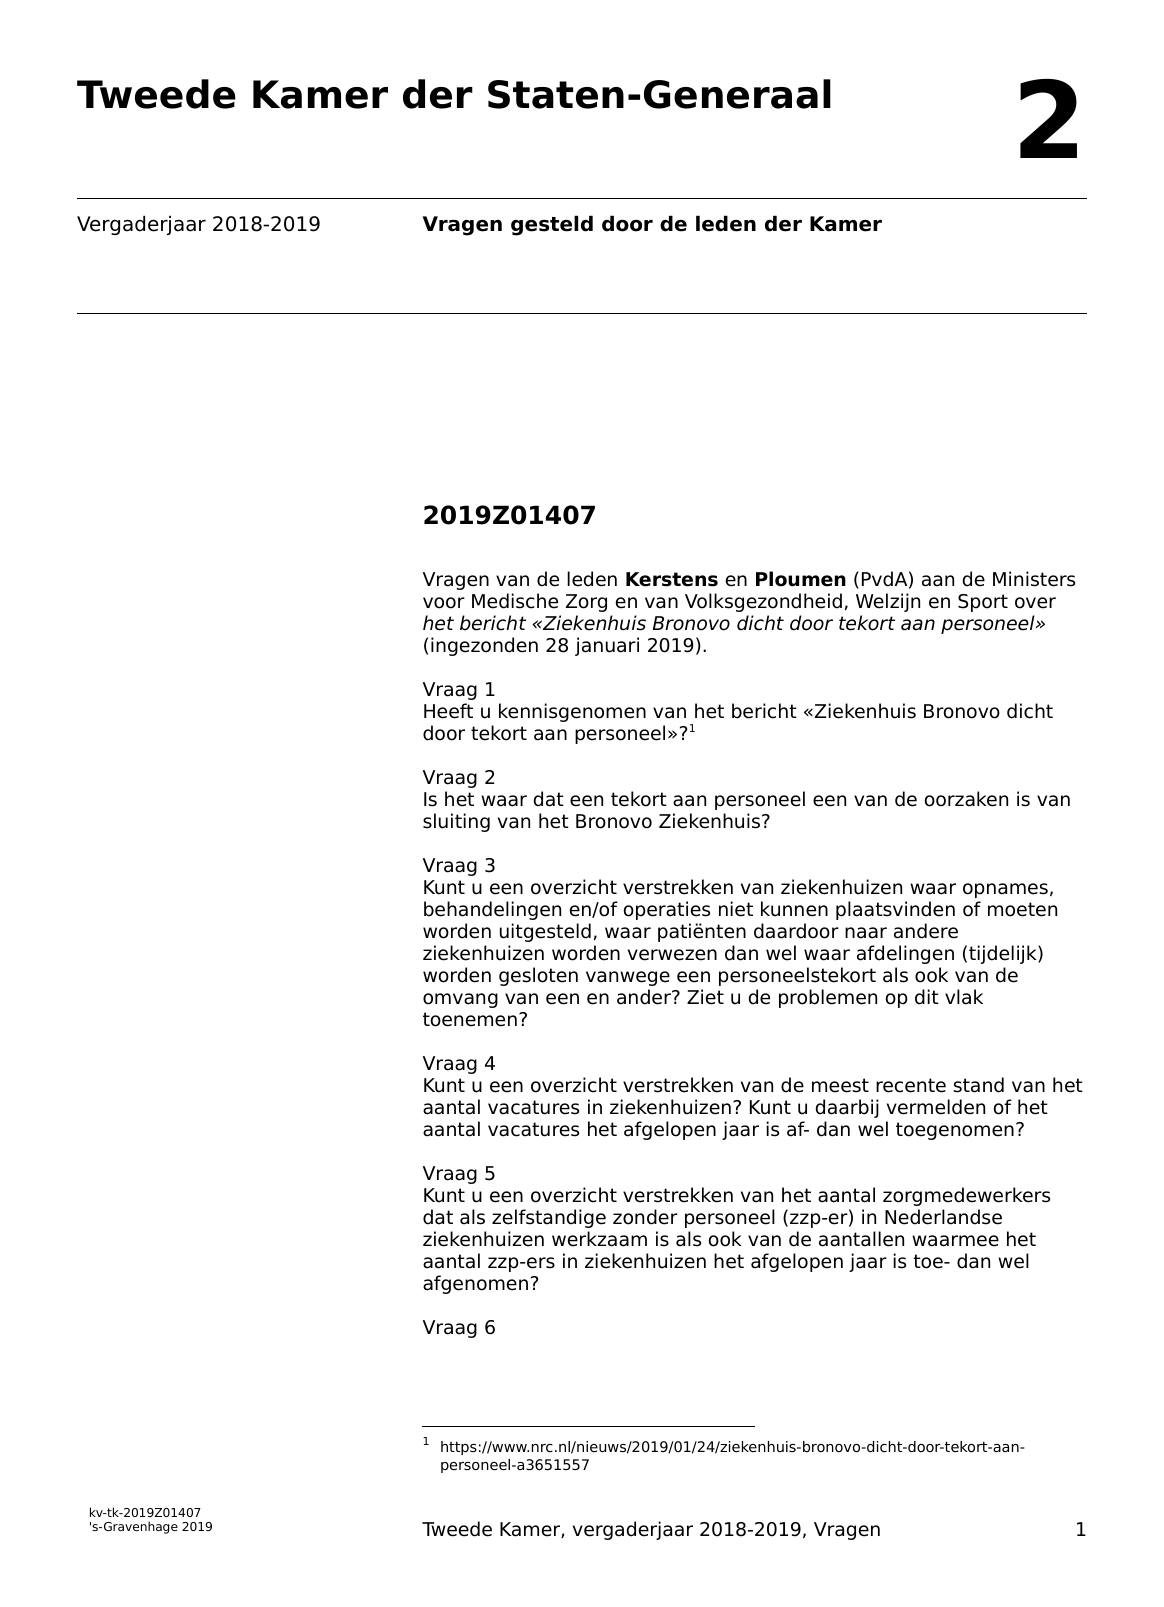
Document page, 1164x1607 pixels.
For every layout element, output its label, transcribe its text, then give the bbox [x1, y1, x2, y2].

text Vraag 1 [422, 679, 1087, 701]
text Vraag 6 [422, 1317, 1087, 1339]
text Vraag 2 [422, 767, 1087, 789]
table_header 2 [886, 59, 1087, 198]
text 2019Z01407 [422, 501, 1087, 531]
text kv-tk-2019Z01407 [88, 1506, 323, 1520]
text Kunt u een overzicht verstrekken van ziekenhuizen waar opnames, behandelingen en/of operaties niet kunnen plaatsvinden of moeten worden uitgesteld, waar patiënten daardoor naar andere ziekenhuizen worden verwezen dan wel waar afdelingen (tijdelijk) worden gesloten vanwege een personeelstekort als ook van de omvang van een en ander? Ziet u de problemen op dit vlak toenemen? [422, 877, 1087, 1031]
table_cell Vragen gesteld door de leden der Kamer [422, 199, 1087, 313]
table_header Tweede Kamer der Staten-Generaal [77, 59, 886, 198]
text Is het waar dat een tekort aan personeel een van de oorzaken is van sluiting van het Bronovo Ziekenhuis? [422, 789, 1087, 833]
text Vragen van de leden Kerstens en Ploumen (PvdA) aan de Ministers voor Medische Zorg en van Volksgezondheid, Welzijn en Sport over het bericht «Ziekenhuis Bronovo dicht door tekort aan personeel» (ingezonden 28 januari 2019). [422, 569, 1087, 657]
table_cell Vergaderjaar 2018-2019 [77, 199, 422, 313]
text Heeft u kennisgenomen van het bericht «Ziekenhuis Bronovo dicht door tekort aan personeel»? [422, 701, 1087, 745]
text Vraag 3 [422, 855, 1087, 877]
text Kunt u een overzicht verstrekken van het aantal zorgmedewerkers dat als zelfstandige zonder personeel (zzp-er) in Nederlandse ziekenhuizen werkzaam is als ook van de aantallen waarmee het aantal zzp-ers in ziekenhuizen het afgelopen jaar is toe- dan wel afgenomen? [422, 1185, 1087, 1295]
text Vraag 5 [422, 1163, 1087, 1185]
text Kunt u een overzicht verstrekken van de meest recente stand van het aantal vacatures in ziekenhuizen? Kunt u daarbij vermelden of het aantal vacatures het afgelopen jaar is af- dan wel toegenomen? [422, 1075, 1087, 1141]
text Vraag 4 [422, 1053, 1087, 1075]
text 's-Gravenhage 2019 [88, 1520, 323, 1534]
text https://www.nrc.nl/nieuws/2019/01/24/ziekenhuis-bronovo-dicht-door-tekort-aan-personeel-a3651557 [422, 1435, 1087, 1474]
